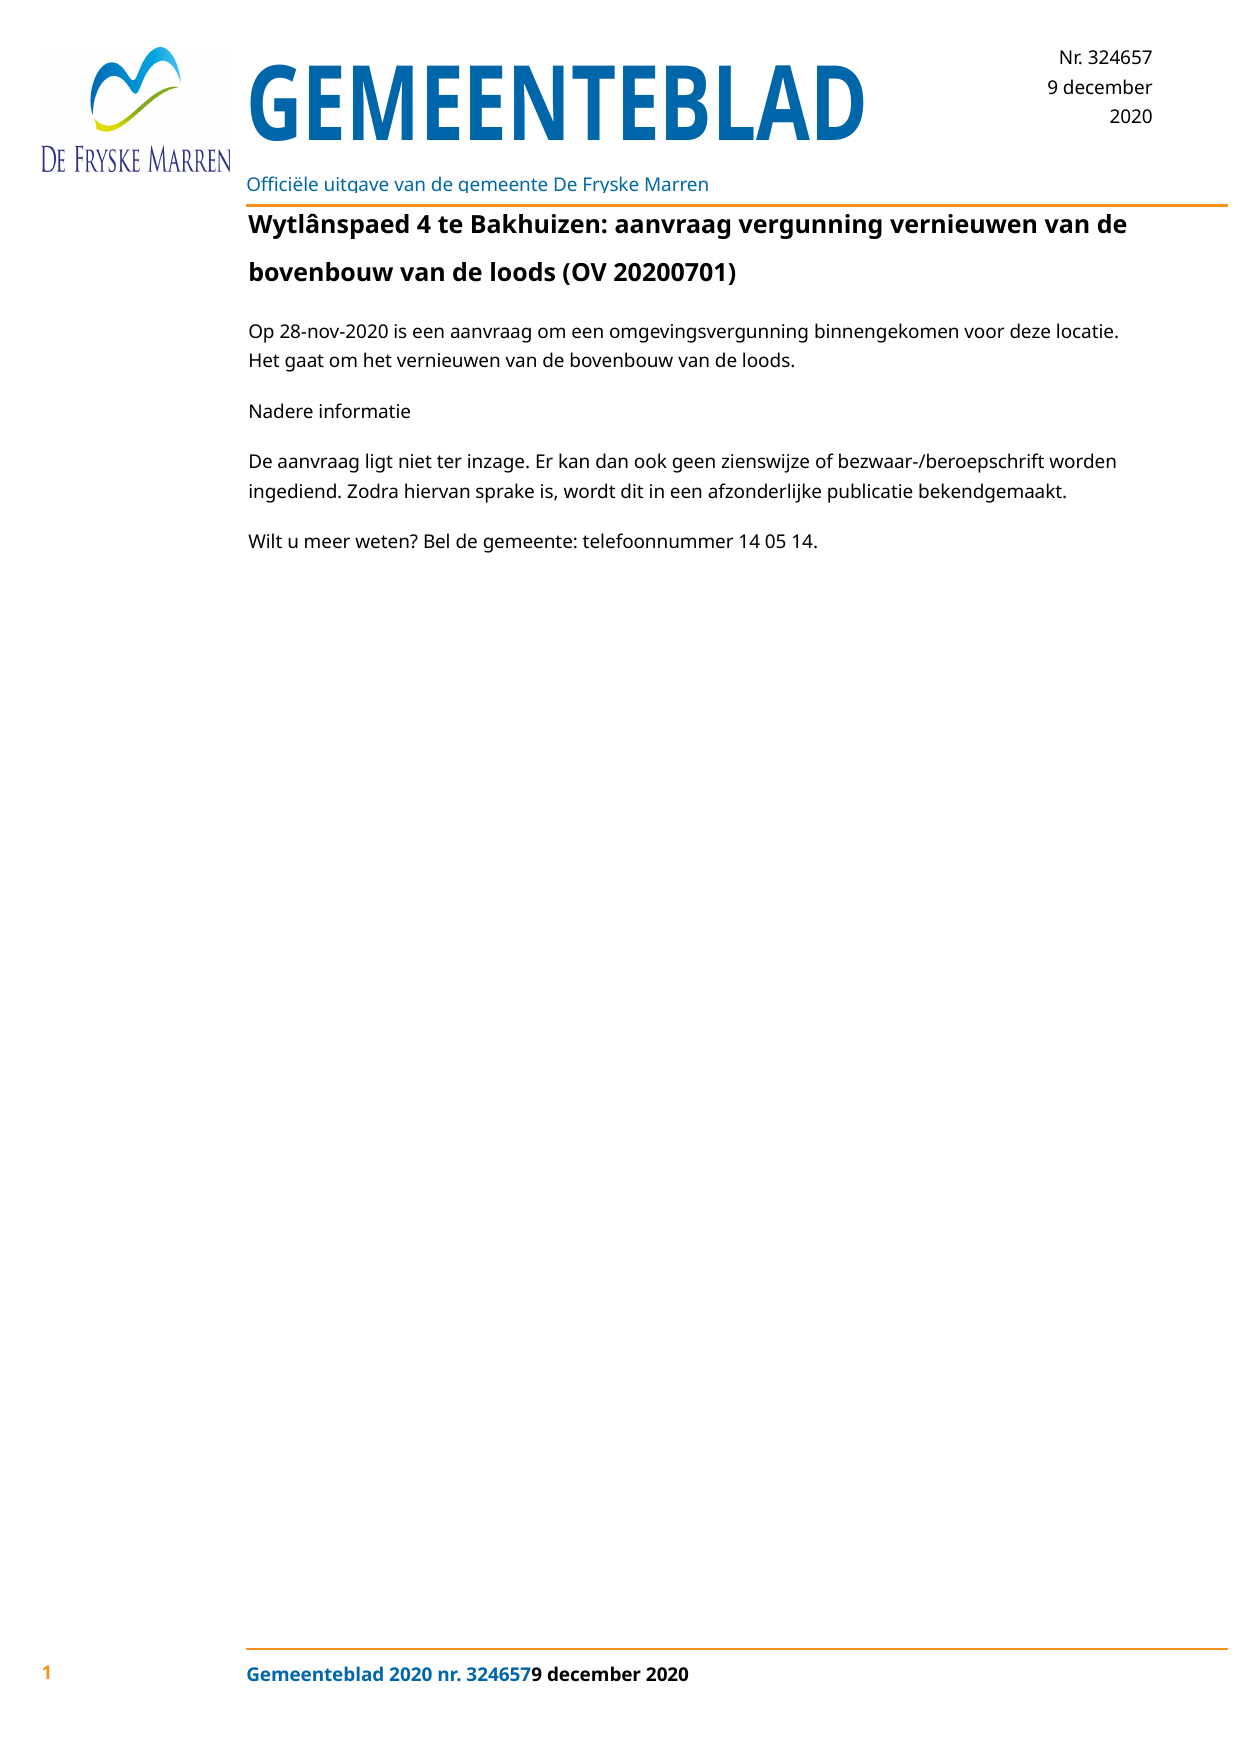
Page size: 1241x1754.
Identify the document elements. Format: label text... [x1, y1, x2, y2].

text De aanvraag ligt niet ter inzage. Er kan dan ook geen zienswijze of bezwaar-/beroepschrift worden ingediend. Zodra hiervan sprake is, wordt dit in een afzonderlijke publicatie bekendgemaakt. [248, 448, 1152, 504]
picture [41, 47, 231, 172]
text Op 28-nov-2020 is een aanvraag om een omgevingsvergunning binnengekomen voor deze locatie. Het gaat om het vernieuwen van de bovenbouw van de loods. [248, 318, 1152, 373]
text Nadere informatie [248, 398, 1152, 424]
text Wytlânspaed 4 te Bakhuizen: aanvraag vergunning vernieuwen van de bovenbouw van de loods (OV 20200701) [248, 207, 1152, 288]
text Wilt u meer weten? Bel de gemeente: telefoonnummer 14 05 14. [248, 528, 1152, 554]
